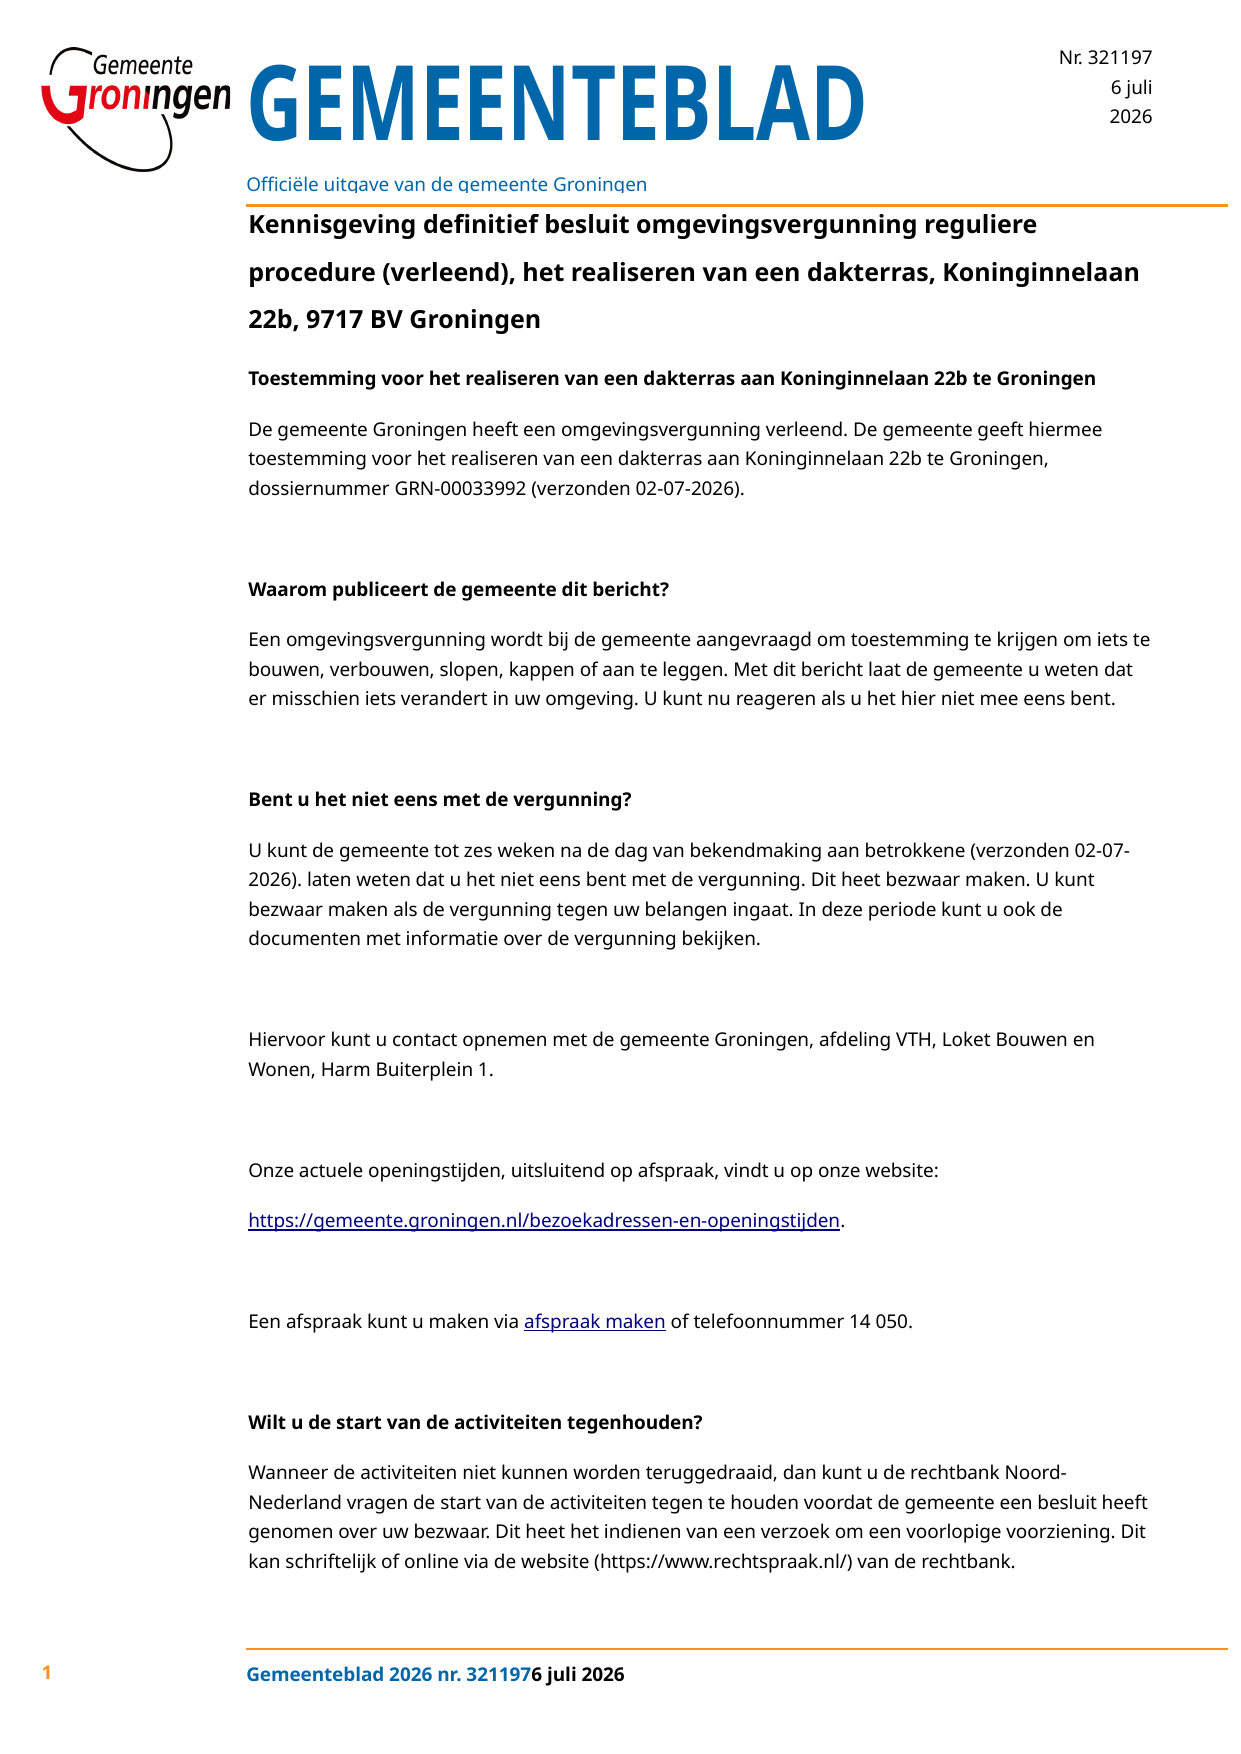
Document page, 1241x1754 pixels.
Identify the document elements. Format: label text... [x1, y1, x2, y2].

picture [41, 47, 231, 172]
text Bent u het niet eens met de vergunning? [248, 786, 1152, 812]
text Een omgevingsvergunning wordt bij de gemeente aangevraagd om toestemming te krijgen om iets te bouwen, verbouwen, slopen, kappen of aan te leggen. Met dit bericht laat de gemeente u weten dat er misschien iets verandert in uw omgeving. U kunt nu reageren als u het hier niet mee eens bent. [248, 626, 1152, 711]
text Waarom publiceert de gemeente dit bericht? [248, 576, 1152, 602]
text Hiervoor kunt u contact opnemen met de gemeente Groningen, afdeling VTH, Loket Bouwen en Wonen, Harm Buiterplein 1. [248, 1026, 1152, 1082]
text Onze actuele openingstijden, uitsluitend op afspraak, vindt u op onze website: [248, 1157, 1152, 1182]
text Wilt u de start van de activiteiten tegenhouden? [248, 1409, 1152, 1434]
text Een afspraak kunt u maken via afspraak maken of telefoonnummer 14 050. [248, 1308, 1152, 1334]
text https://gemeente.groningen.nl/bezoekadressen-en-openingstijden. [248, 1207, 1152, 1233]
text Wanneer de activiteiten niet kunnen worden teruggedraaid, dan kunt u de rechtbank Noord-Nederland vragen de start van de activiteiten tegen te houden voordat de gemeente een besluit heeft genomen over uw bezwaar. Dit heet het indienen van een verzoek om een voorlopige voorziening. Dit kan schriftelijk of online via de website (https://www.rechtspraak.nl/) van de rechtbank. [248, 1459, 1152, 1574]
text Toestemming voor het realiseren van een dakterras aan Koninginnelaan 22b te Groningen [248, 366, 1152, 391]
text Kennisgeving definitief besluit omgevingsvergunning reguliere procedure (verleend), het realiseren van een dakterras, Koninginnelaan 22b, 9717 BV Groningen [248, 207, 1152, 336]
text U kunt de gemeente tot zes weken na de dag van bekendmaking aan betrokkene (verzonden 02-07-2026). laten weten dat u het niet eens bent met de vergunning. Dit heet bezwaar maken. U kunt bezwaar maken als de vergunning tegen uw belangen ingaat. In deze periode kunt u ook de documenten met informatie over de vergunning bekijken. [248, 837, 1152, 951]
text De gemeente Groningen heeft een omgevingsvergunning verleend. De gemeente geeft hiermee toestemming voor het realiseren van een dakterras aan Koninginnelaan 22b te Groningen, dossiernummer GRN-00033992 (verzonden 02-07-2026). [248, 416, 1152, 501]
